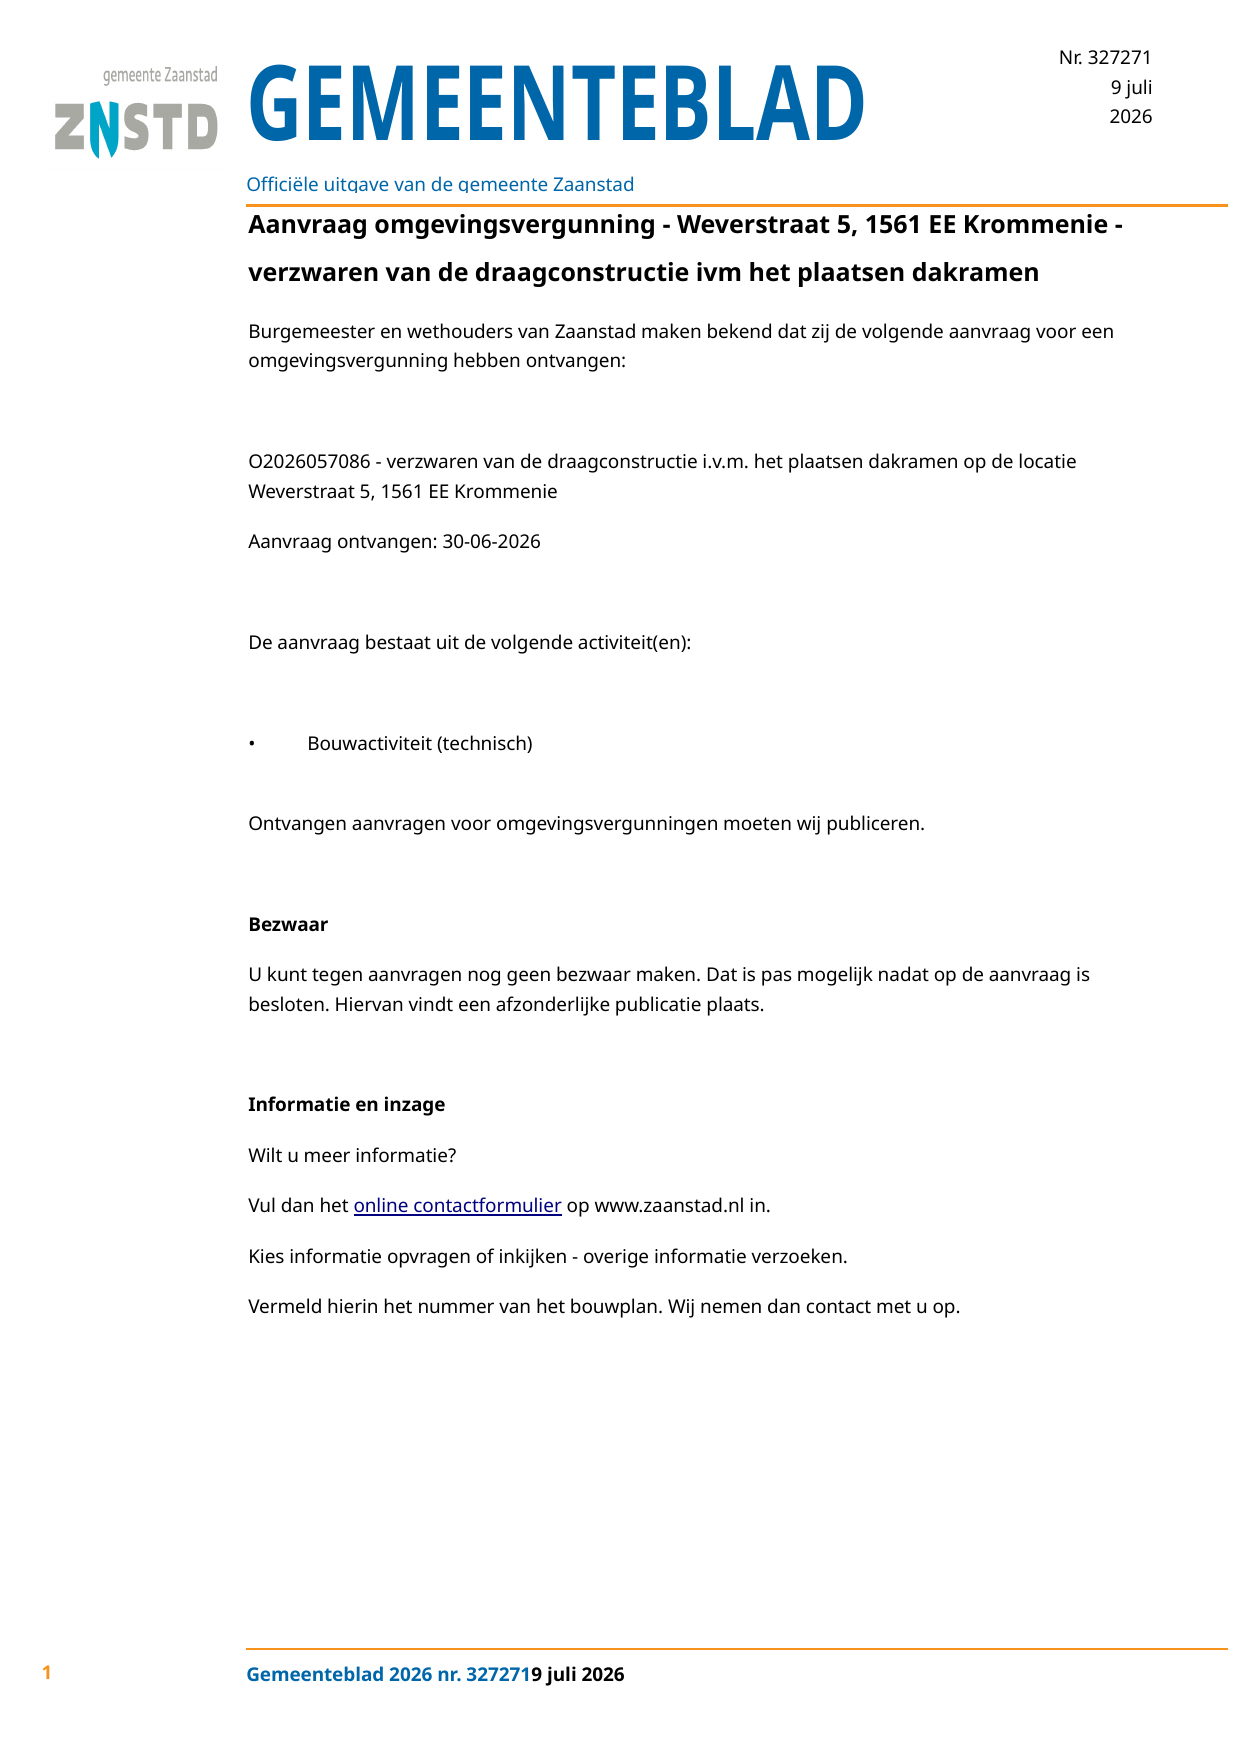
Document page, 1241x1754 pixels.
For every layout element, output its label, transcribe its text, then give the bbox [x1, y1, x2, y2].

text Ontvangen aanvragen voor omgevingsvergunningen moeten wij publiceren. [248, 810, 1152, 836]
text Burgemeester en wethouders van Zaanstad maken bekend dat zij de volgende aanvraag voor een omgevingsvergunning hebben ontvangen: [248, 318, 1152, 373]
text Aanvraag ontvangen: 30-06-2026 [248, 528, 1152, 554]
text Vermeld hierin het nummer van het bouwplan. Wij nemen dan contact met u op. [248, 1293, 1152, 1319]
text O2026057086 - verzwaren van de draagconstructie i.v.m. het plaatsen dakramen op de locatie Weverstraat 5, 1561 EE Krommenie [248, 448, 1152, 504]
text Aanvraag omgevingsvergunning - Weverstraat 5, 1561 EE Krommenie - verzwaren van de draagconstructie ivm het plaatsen dakramen [248, 207, 1152, 288]
text Informatie en inzage [248, 1092, 1152, 1117]
picture [41, 47, 231, 172]
text Bezwaar [248, 911, 1152, 937]
text Vul dan het online contactformulier op www.zaanstad.nl in. [248, 1192, 1152, 1218]
text Wilt u meer informatie? [248, 1142, 1152, 1168]
list Bouwactiviteit (technisch) [248, 730, 1152, 756]
text Kies informatie opvragen of inkijken - overige informatie verzoeken. [248, 1243, 1152, 1269]
text De aanvraag bestaat uit de volgende activiteit(en): [248, 629, 1152, 655]
text U kunt tegen aanvragen nog geen bezwaar maken. Dat is pas mogelijk nadat op de aanvraag is besloten. Hiervan vindt een afzonderlijke publicatie plaats. [248, 961, 1152, 1017]
